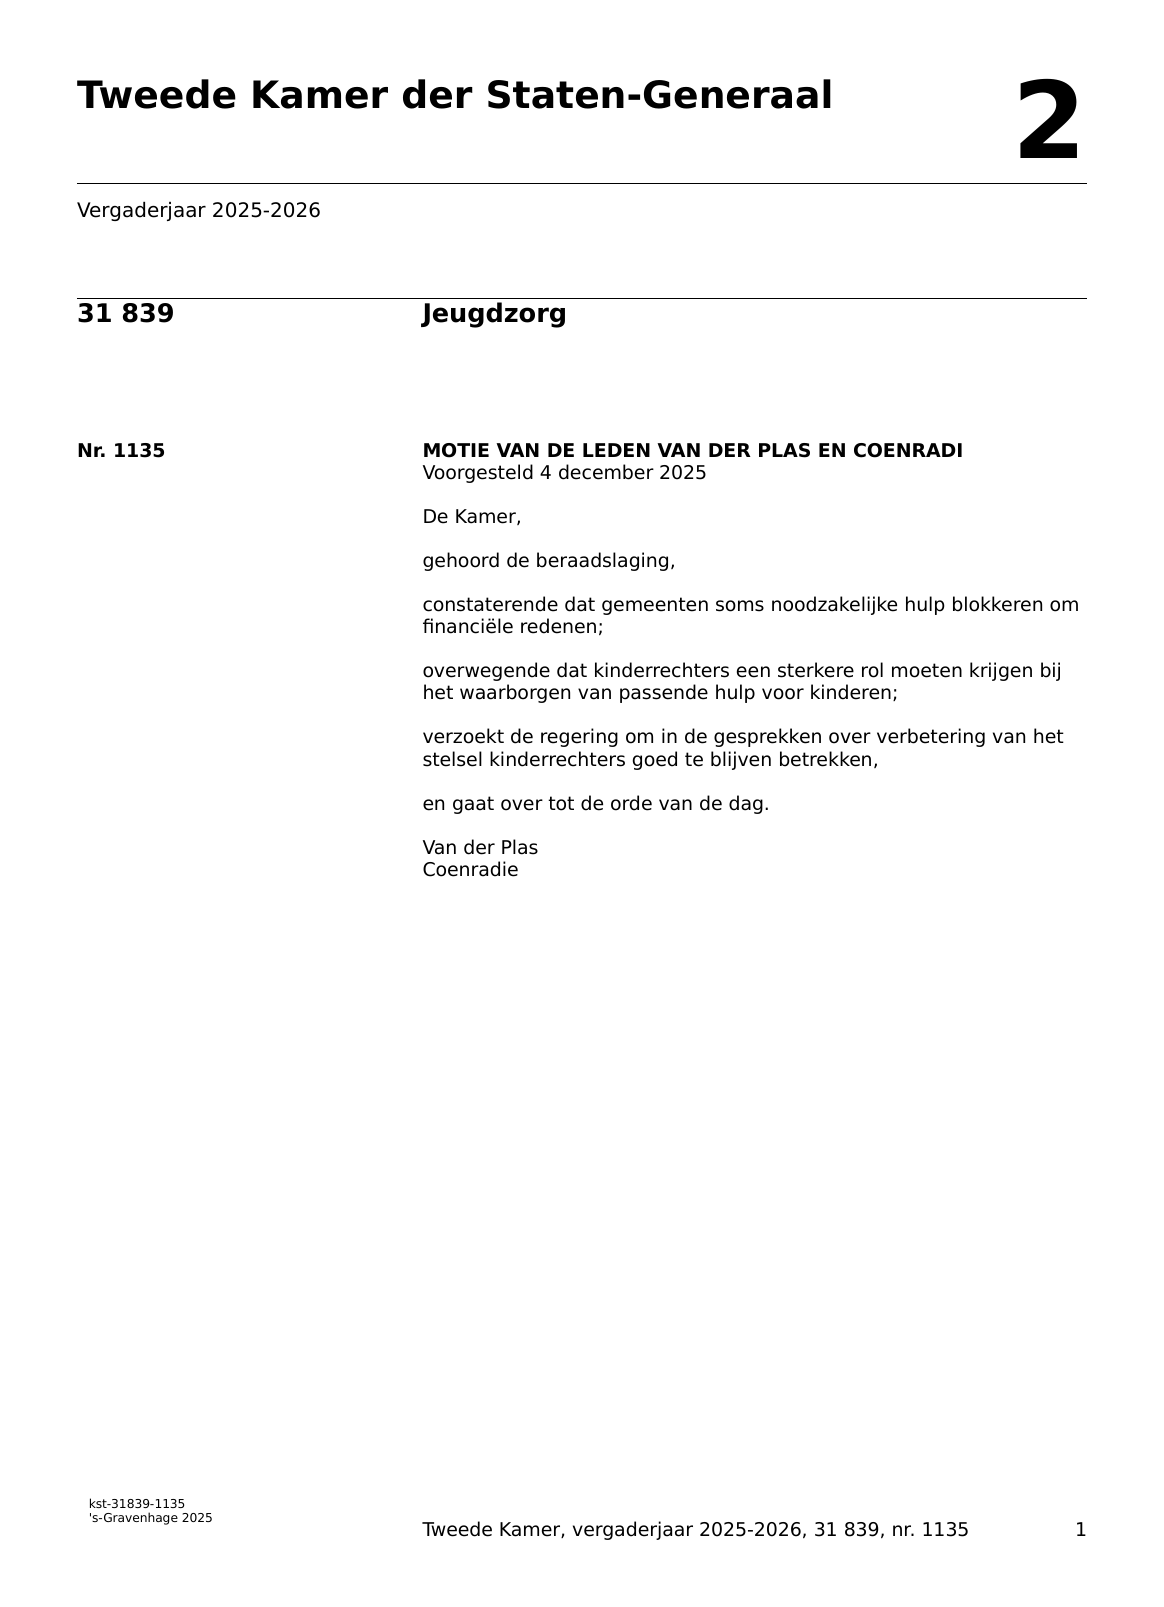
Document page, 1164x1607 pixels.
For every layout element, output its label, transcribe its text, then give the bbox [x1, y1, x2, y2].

table_header 2 [886, 59, 1087, 183]
text gehoord de beraadslaging, [422, 550, 1087, 572]
text Coenradie [422, 859, 1087, 881]
table_header Tweede Kamer der Staten-Generaal [77, 59, 886, 183]
text kst-31839-1135 [88, 1497, 323, 1511]
text De Kamer, [422, 506, 1087, 528]
text verzoekt de regering om in de gesprekken over verbetering van het stelsel kinderrechters goed te blijven betrekken, [422, 726, 1087, 770]
text 's-Gravenhage 2025 [88, 1511, 323, 1525]
text overwegende dat kinderrechters een sterkere rol moeten krijgen bij het waarborgen van passende hulp voor kinderen; [422, 660, 1087, 704]
subtitle Nr. 1135 MOTIE VAN DE LEDEN VAN DER PLAS EN COENRADI [77, 440, 1087, 462]
text Van der Plas [422, 837, 1087, 859]
text en gaat over tot de orde van de dag. [422, 793, 1087, 814]
text constaterende dat gemeenten soms noodzakelijke hulp blokkeren om financiële redenen; [422, 594, 1087, 638]
table_cell Vergaderjaar 2025-2026 [77, 184, 1087, 298]
text Voorgesteld 4 december 2025 [422, 462, 1087, 484]
subtitle 31 839 Jeugdzorg [77, 299, 1087, 329]
